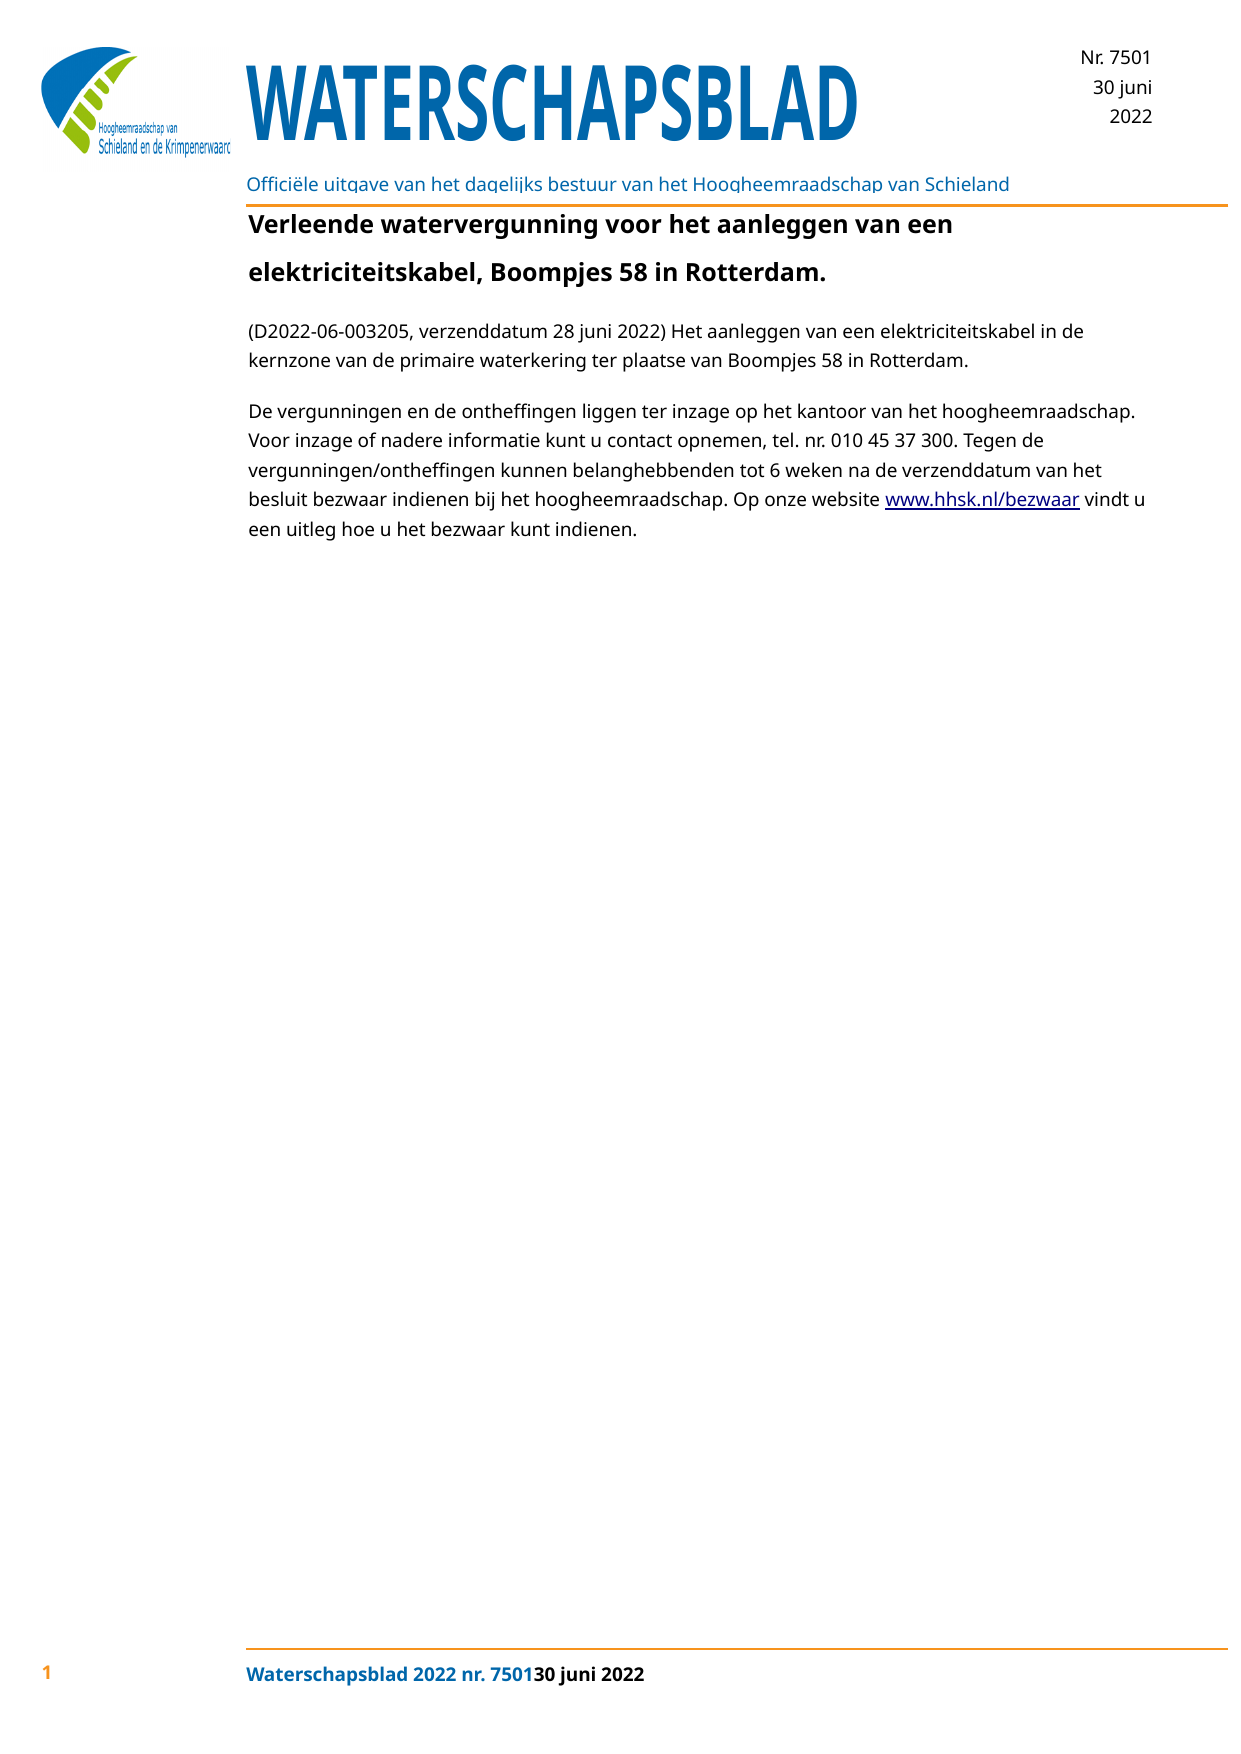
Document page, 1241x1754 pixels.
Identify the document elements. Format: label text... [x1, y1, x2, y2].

picture [41, 47, 231, 172]
text (D2022-06-003205, verzenddatum 28 juni 2022) Het aanleggen van een elektriciteitskabel in de kernzone van de primaire waterkering ter plaatse van Boompjes 58 in Rotterdam. [248, 318, 1152, 373]
text Verleende watervergunning voor het aanleggen van een elektriciteitskabel, Boompjes 58 in Rotterdam. [248, 207, 1152, 288]
text De vergunningen en de ontheffingen liggen ter inzage op het kantoor van het hoogheemraadschap. Voor inzage of nadere informatie kunt u contact opnemen, tel. nr. 010 45 37 300. Tegen de vergunningen/ontheffingen kunnen belanghebbenden tot 6 weken na de verzenddatum van het besluit bezwaar indienen bij het hoogheemraadschap. Op onze website www.hhsk.nl/bezwaar vindt u een uitleg hoe u het bezwaar kunt indienen. [248, 398, 1152, 542]
